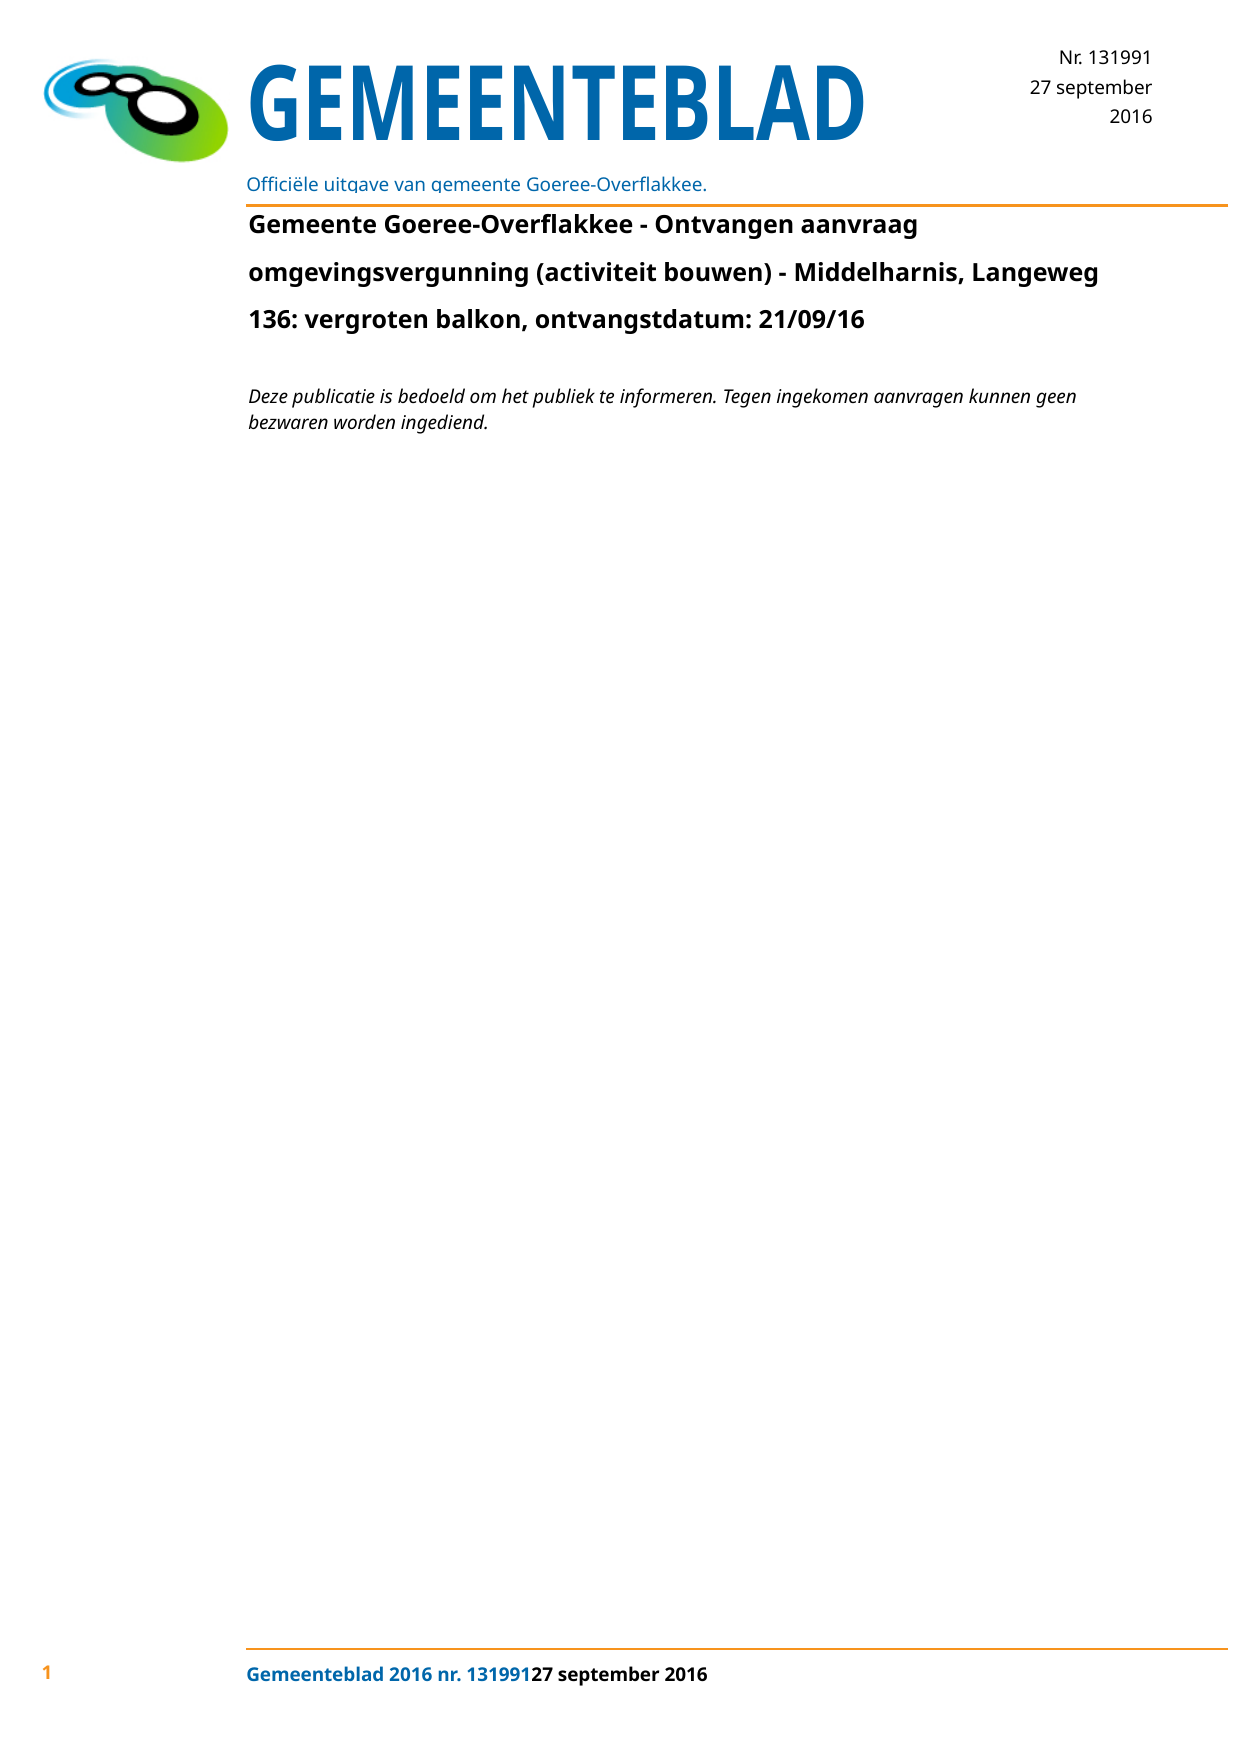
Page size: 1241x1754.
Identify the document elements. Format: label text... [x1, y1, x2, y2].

text Gemeente Goeree-Overflakkee - Ontvangen aanvraag omgevingsvergunning (activiteit bouwen) - Middelharnis, Langeweg 136: vergroten balkon, ontvangstdatum: 21/09/16 [248, 207, 1152, 336]
picture [41, 47, 231, 172]
text Deze publicatie is bedoeld om het publiek te informeren. Tegen ingekomen aanvragen kunnen geen bezwaren worden ingediend. [248, 384, 1152, 435]
